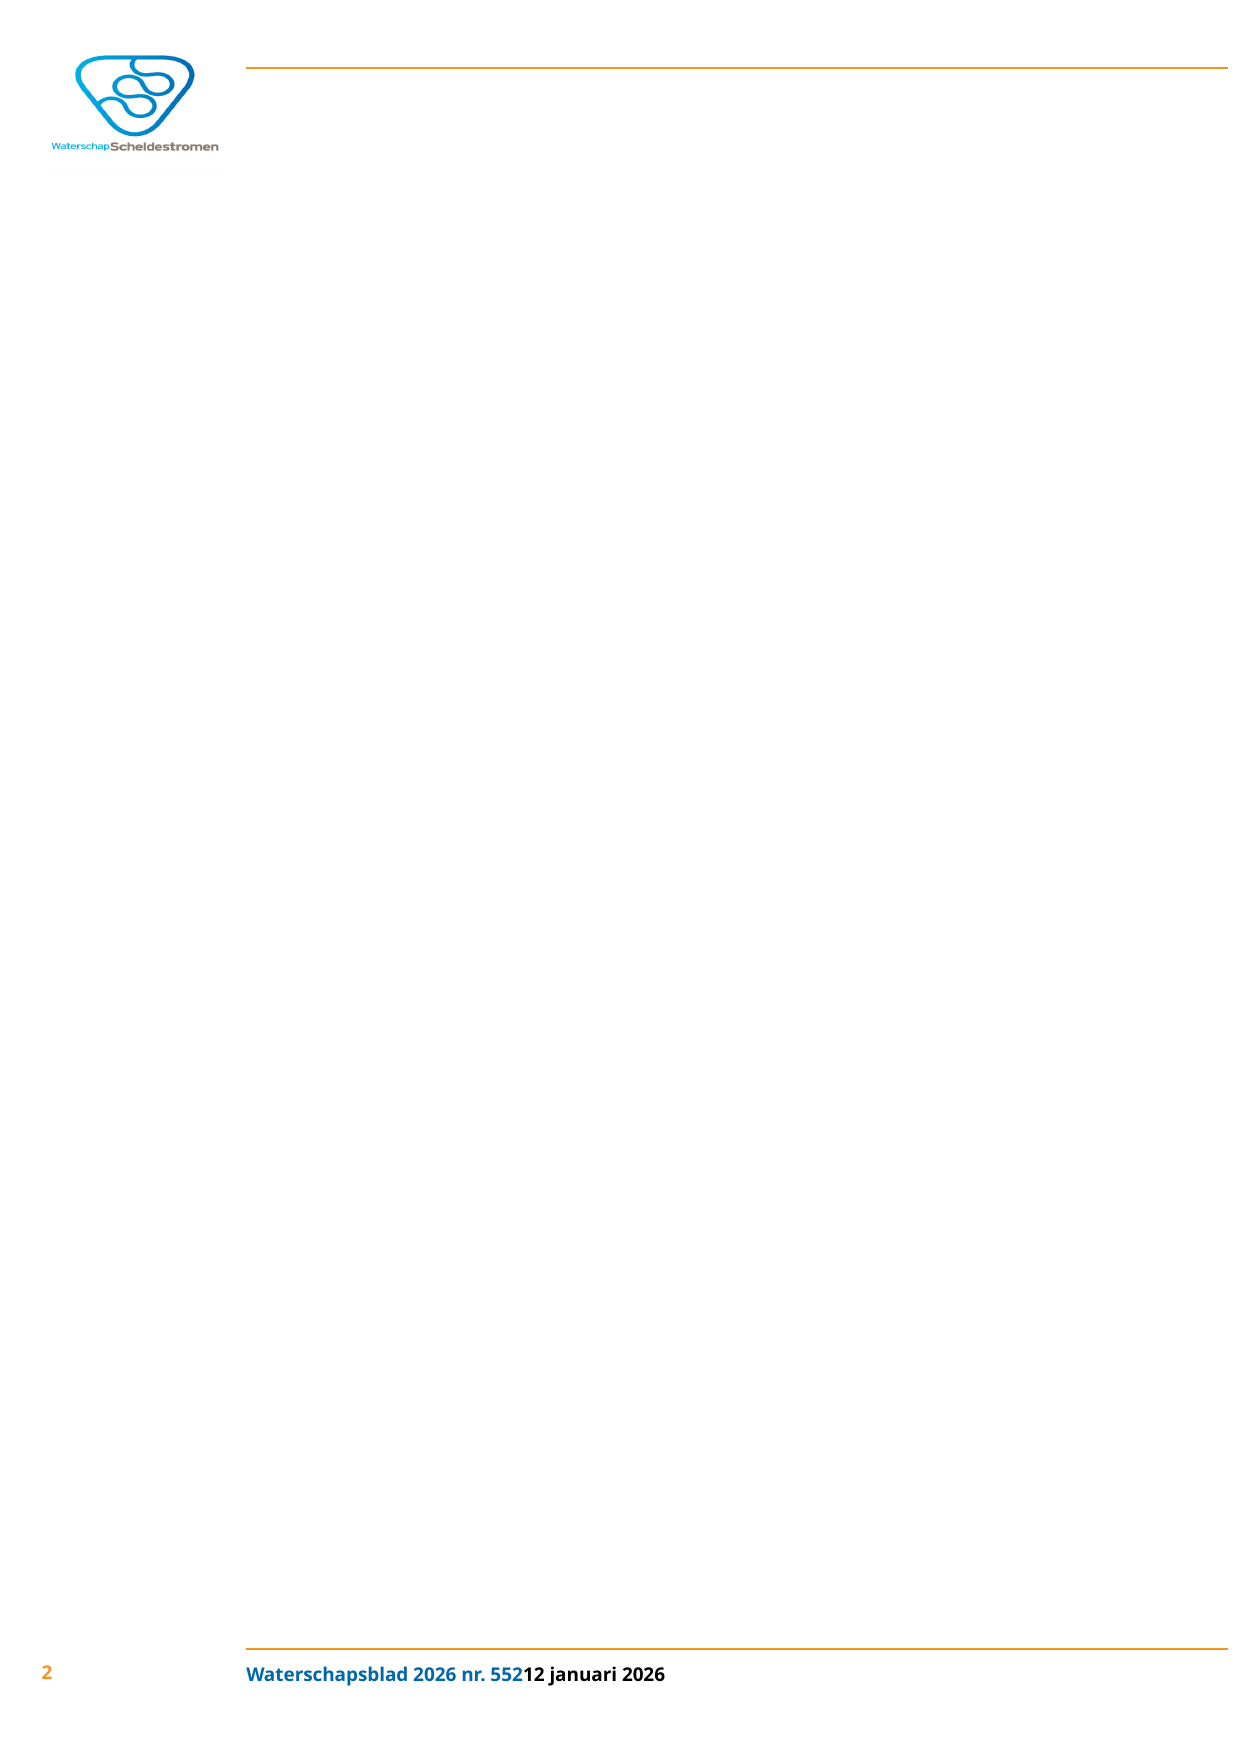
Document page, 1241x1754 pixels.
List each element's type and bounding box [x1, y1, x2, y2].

picture [41, 47, 231, 172]
